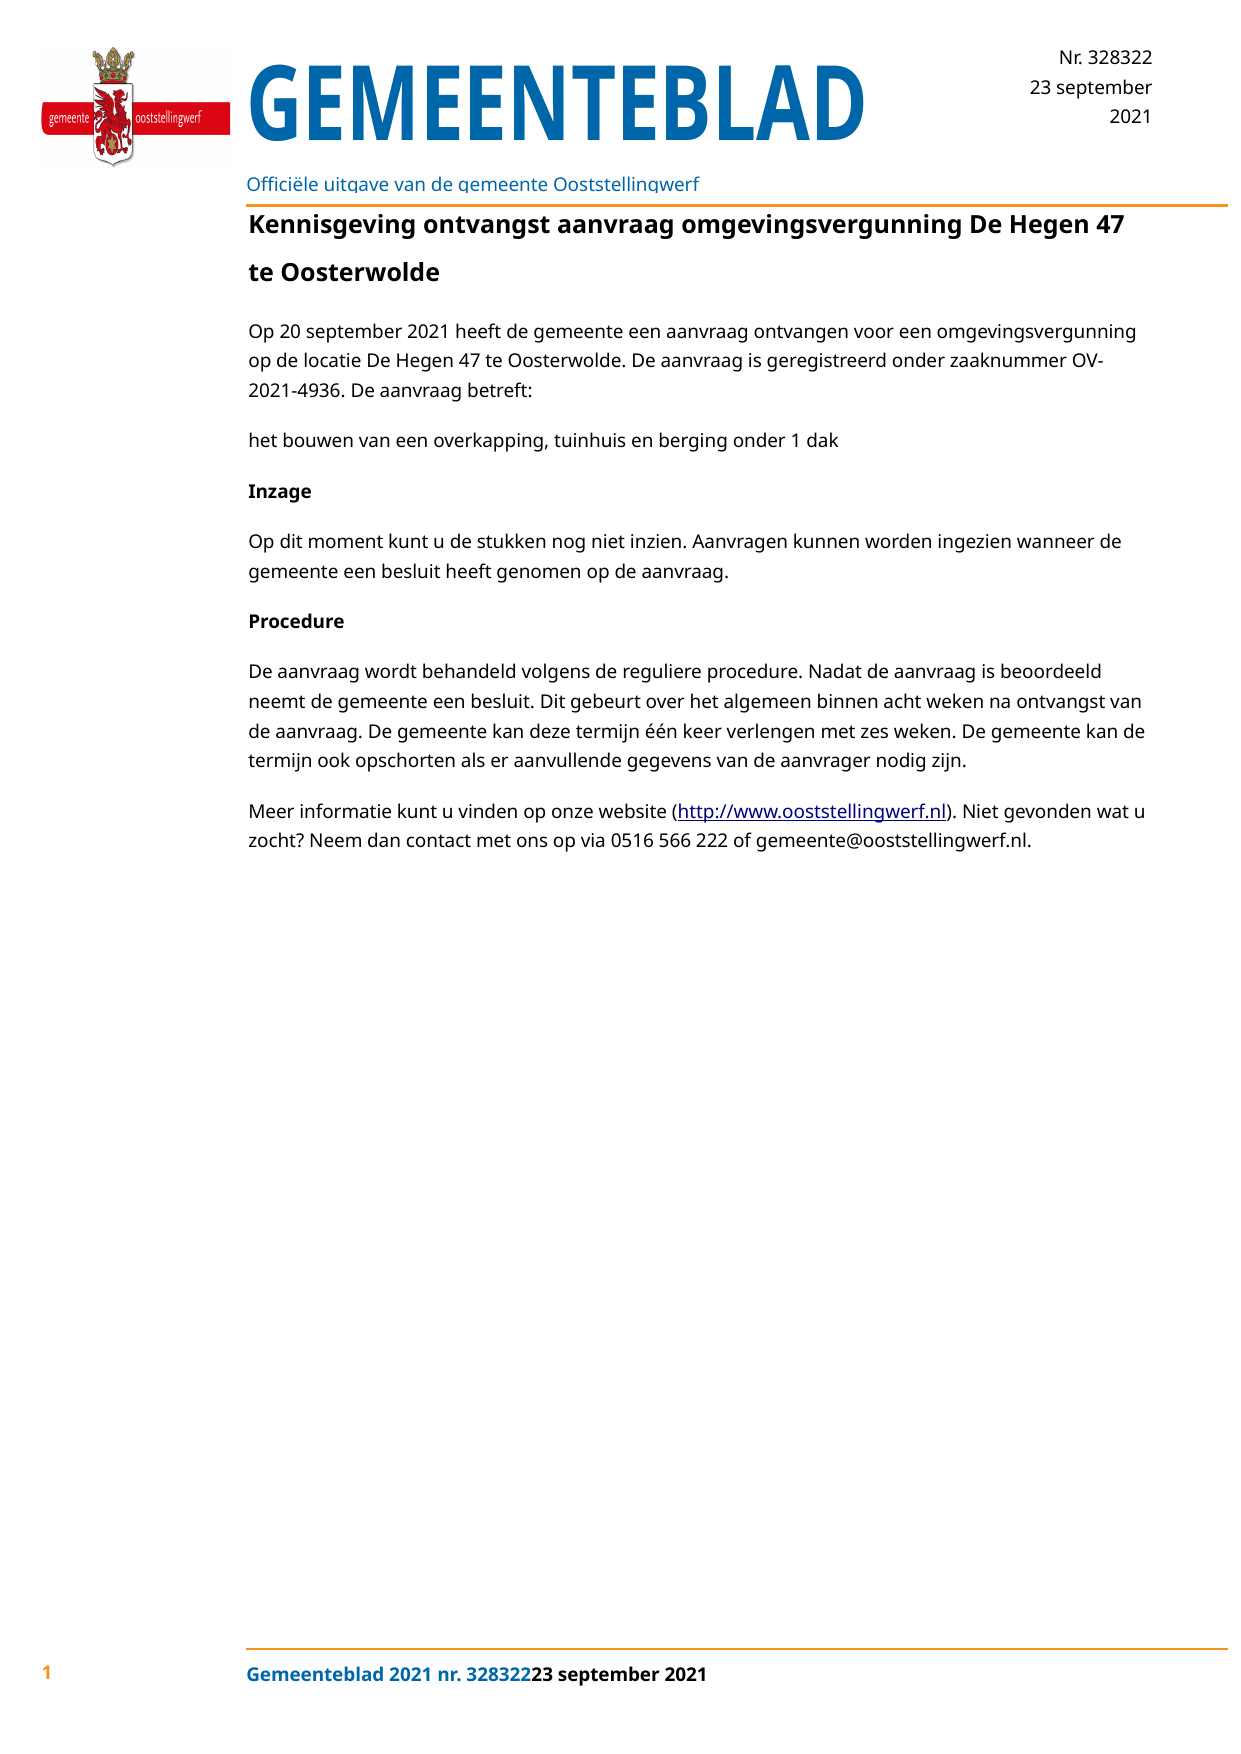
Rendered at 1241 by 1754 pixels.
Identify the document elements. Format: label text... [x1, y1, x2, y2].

text Op dit moment kunt u de stukken nog niet inzien. Aanvragen kunnen worden ingezien wanneer de gemeente een besluit heeft genomen op de aanvraag. [248, 528, 1152, 584]
text het bouwen van een overkapping, tuinhuis en berging onder 1 dak [248, 427, 1152, 453]
picture [41, 47, 231, 172]
text Procedure [248, 608, 1152, 634]
text De aanvraag wordt behandeld volgens de reguliere procedure. Nadat de aanvraag is beoordeeld neemt de gemeente een besluit. Dit gebeurt over het algemeen binnen acht weken na ontvangst van de aanvraag. De gemeente kan deze termijn één keer verlengen met zes weken. De gemeente kan de termijn ook opschorten als er aanvullende gegevens van de aanvrager nodig zijn. [248, 659, 1152, 773]
text Meer informatie kunt u vinden op onze website (http://www.ooststellingwerf.nl). Niet gevonden wat u zocht? Neem dan contact met ons op via 0516 566 222 of gemeente@ooststellingwerf.nl. [248, 798, 1152, 853]
text Op 20 september 2021 heeft de gemeente een aanvraag ontvangen voor een omgevingsvergunning op de locatie De Hegen 47 te Oosterwolde. De aanvraag is geregistreerd onder zaaknummer OV-2021-4936. De aanvraag betreft: [248, 318, 1152, 403]
text Inzage [248, 478, 1152, 504]
text Kennisgeving ontvangst aanvraag omgevingsvergunning De Hegen 47 te Oosterwolde [248, 207, 1152, 288]
